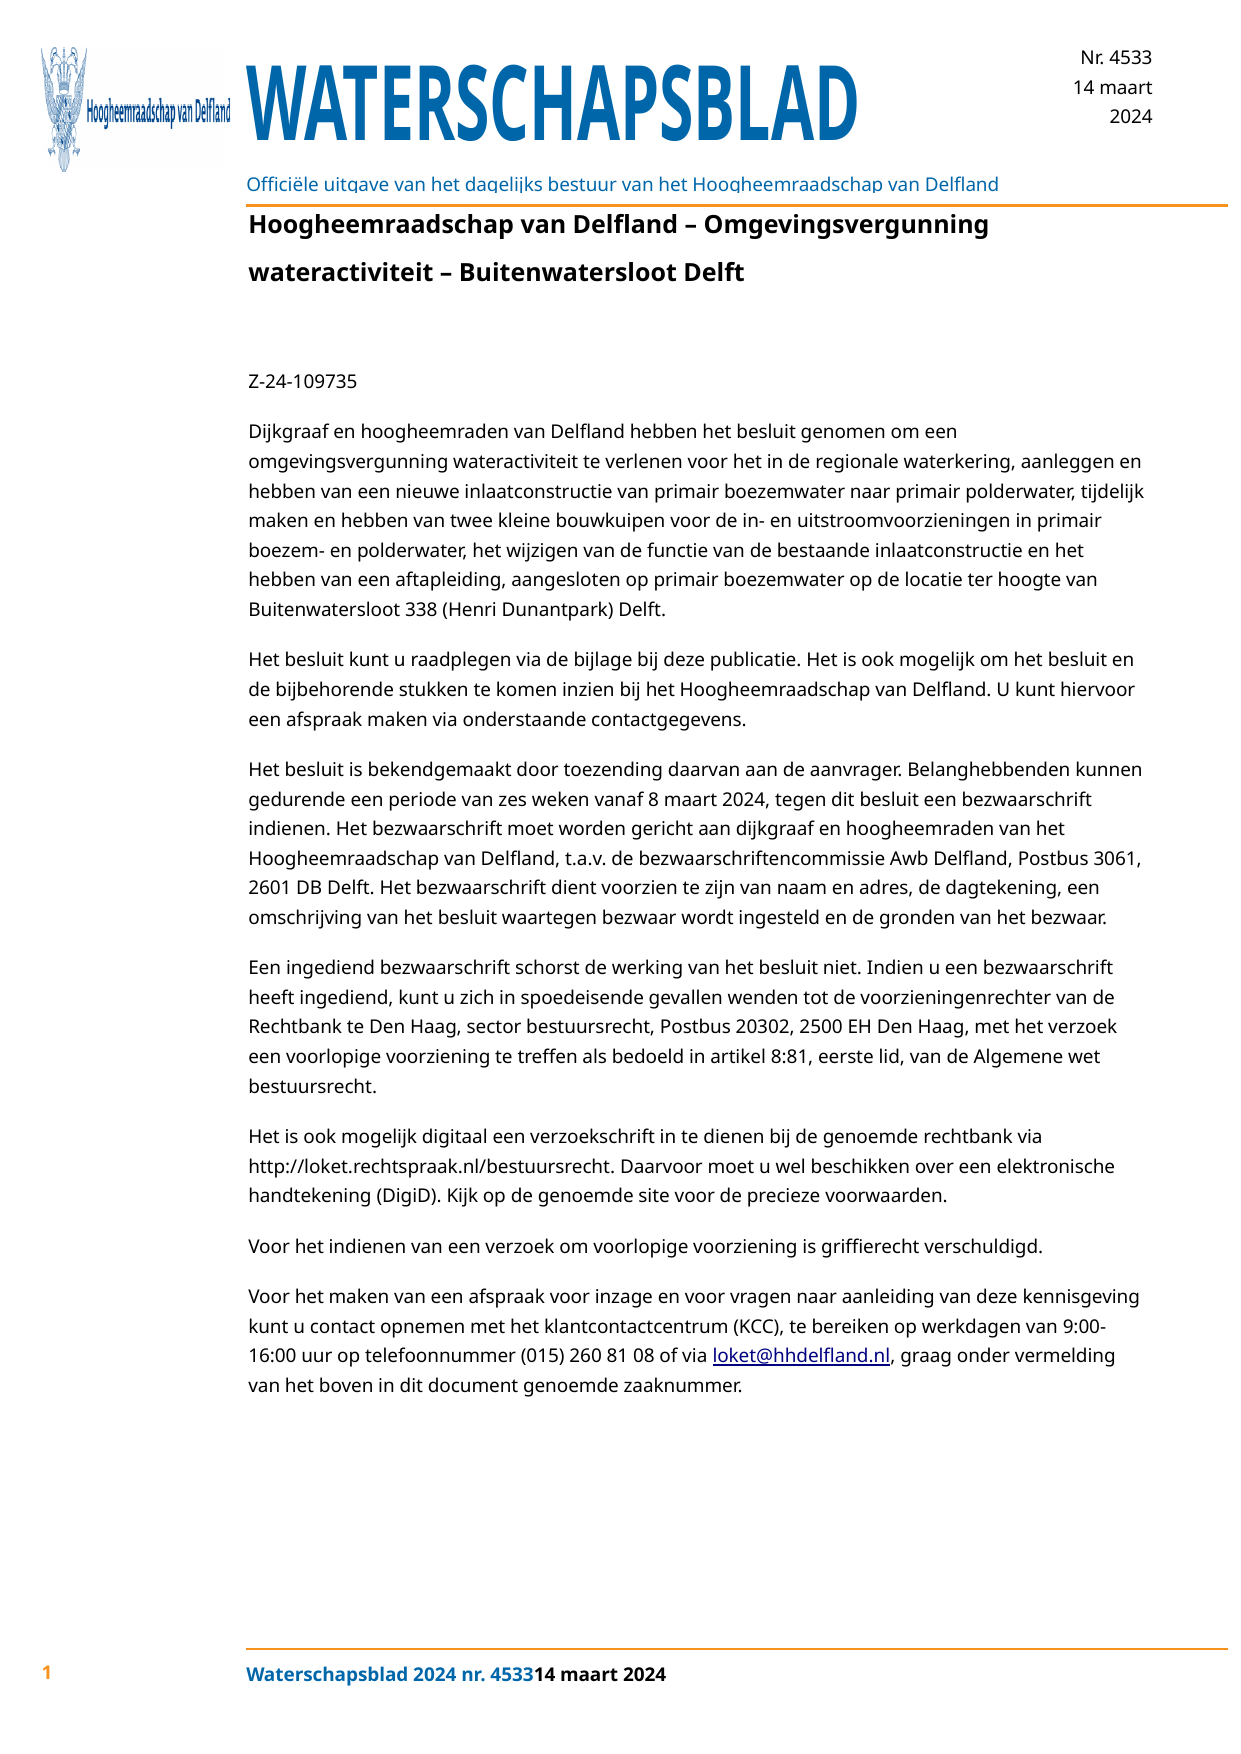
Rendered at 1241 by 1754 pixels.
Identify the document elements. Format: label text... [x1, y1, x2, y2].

text Voor het indienen van een verzoek om voorlopige voorziening is griffierecht verschuldigd. [248, 1233, 1152, 1259]
picture [41, 47, 231, 172]
text Het besluit kunt u raadplegen via de bijlage bij deze publicatie. Het is ook mogelijk om het besluit en de bijbehorende stukken te komen inzien bij het Hoogheemraadschap van Delfland. U kunt hiervoor een afspraak maken via onderstaande contactgegevens. [248, 647, 1152, 732]
text Een ingediend bezwaarschrift schorst de werking van het besluit niet. Indien u een bezwaarschrift heeft ingediend, kunt u zich in spoedeisende gevallen wenden tot de voorzieningenrechter van de Rechtbank te Den Haag, sector bestuursrecht, Postbus 20302, 2500 EH Den Haag, met het verzoek een voorlopige voorziening te treffen als bedoeld in artikel 8:81, eerste lid, van de Algemene wet bestuursrecht. [248, 954, 1152, 1099]
text Z-24-109735 [248, 368, 1152, 394]
text Voor het maken van een afspraak voor inzage en voor vragen naar aanleiding van deze kennisgeving kunt u contact opnemen met het klantcontactcentrum (KCC), te bereiken op werkdagen van 9:00-16:00 uur op telefoonnummer (015) 260 81 08 of via loket@hhdelfland.nl, graag onder vermelding van het boven in dit document genoemde zaaknummer. [248, 1283, 1152, 1398]
text Het is ook mogelijk digitaal een verzoekschrift in te dienen bij de genoemde rechtbank via http://loket.rechtspraak.nl/bestuursrecht. Daarvoor moet u wel beschikken over een elektronische handtekening (DigiD). Kijk op de genoemde site voor de precieze voorwaarden. [248, 1123, 1152, 1208]
text Dijkgraaf en hoogheemraden van Delfland hebben het besluit genomen om een omgevingsvergunning wateractiviteit te verlenen voor het in de regionale waterkering, aanleggen en hebben van een nieuwe inlaatconstructie van primair boezemwater naar primair polderwater, tijdelijk maken en hebben van twee kleine bouwkuipen voor de in- en uitstroomvoorzieningen in primair boezem- en polderwater, het wijzigen van de functie van de bestaande inlaatconstructie en het hebben van een aftapleiding, aangesloten op primair boezemwater op de locatie ter hoogte van Buitenwatersloot 338 (Henri Dunantpark) Delft. [248, 419, 1152, 622]
text Hoogheemraadschap van Delfland – Omgevingsvergunning wateractiviteit – Buitenwatersloot Delft [248, 207, 1152, 288]
text Het besluit is bekendgemaakt door toezending daarvan aan de aanvrager. Belanghebbenden kunnen gedurende een periode van zes weken vanaf 8 maart 2024, tegen dit besluit een bezwaarschrift indienen. Het bezwaarschrift moet worden gericht aan dijkgraaf en hoogheemraden van het Hoogheemraadschap van Delfland, t.a.v. de bezwaarschriftencommissie Awb Delfland, Postbus 3061, 2601 DB Delft. Het bezwaarschrift dient voorzien te zijn van naam en adres, de dagtekening, een omschrijving van het besluit waartegen bezwaar wordt ingesteld en de gronden van het bezwaar. [248, 756, 1152, 930]
